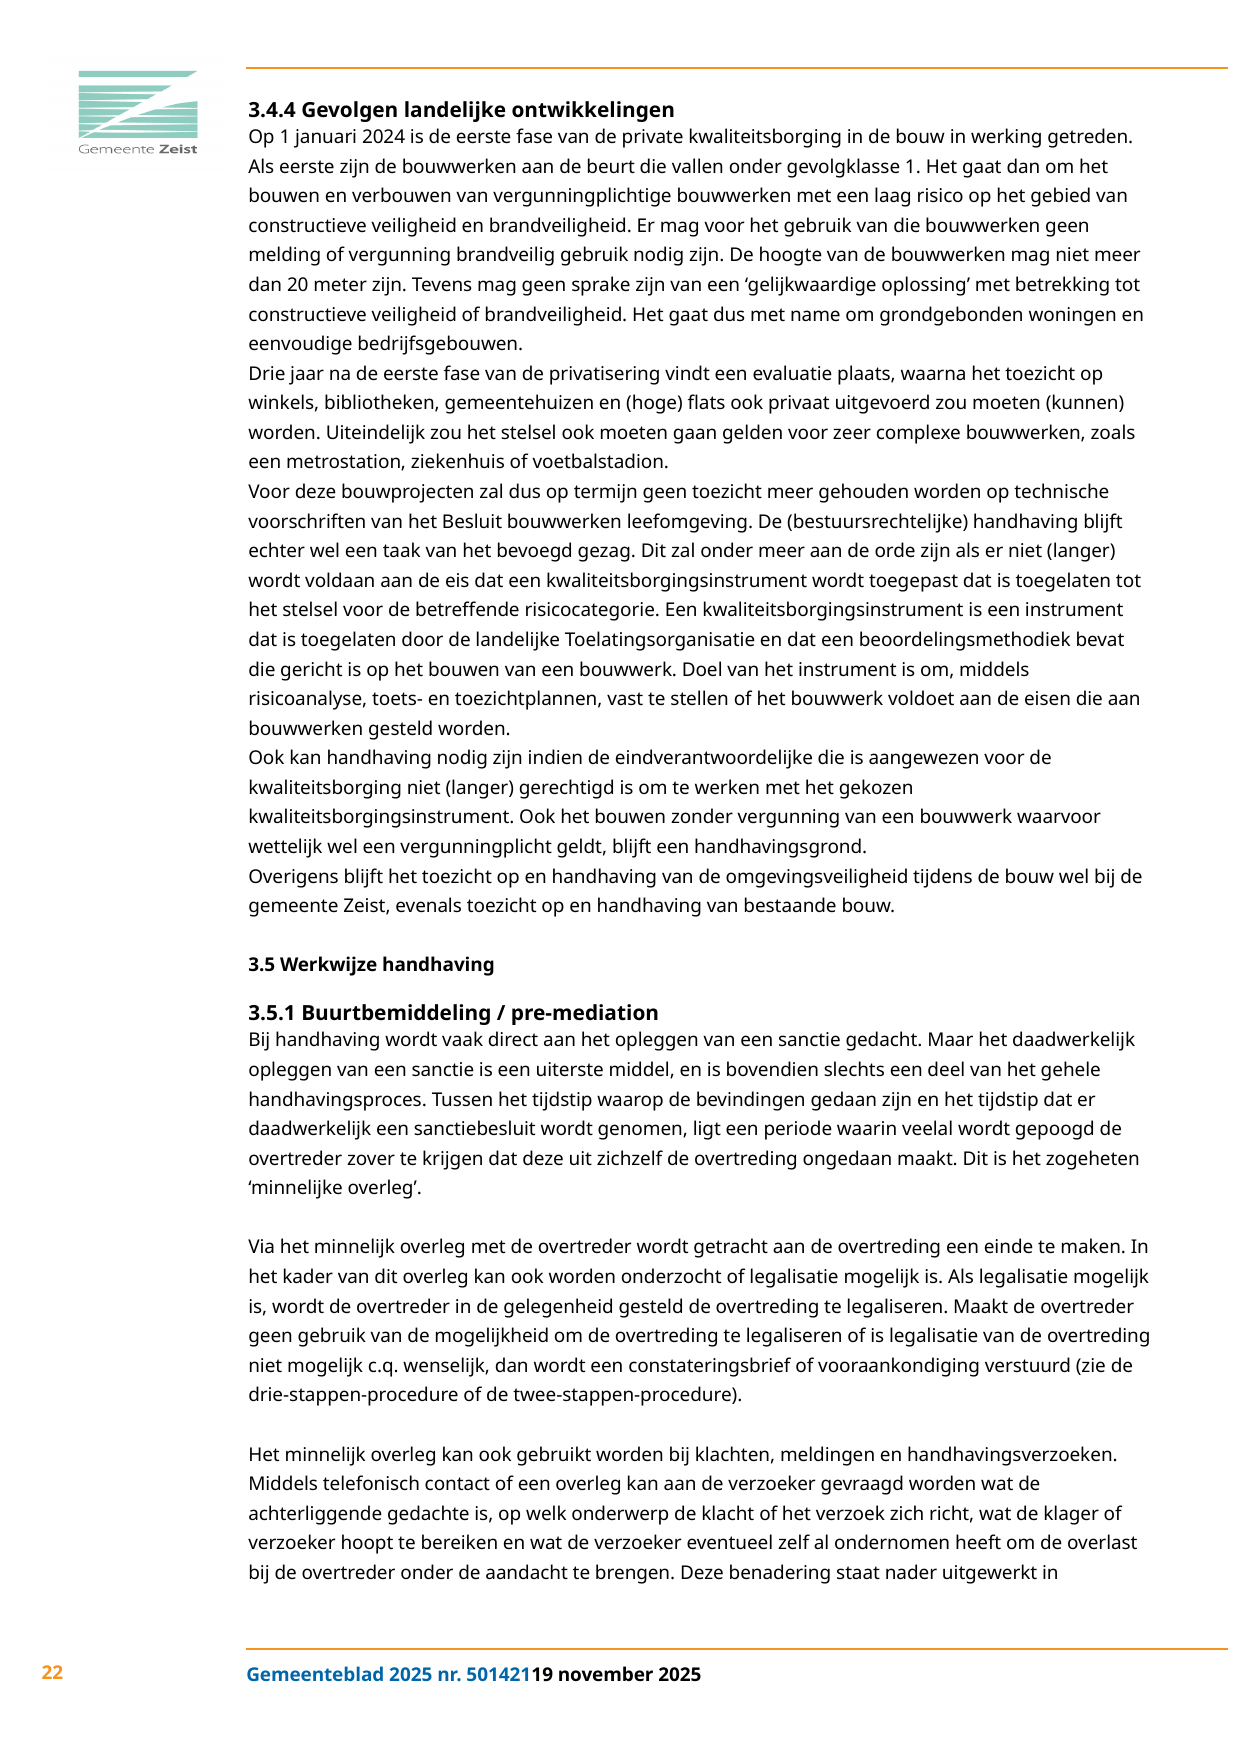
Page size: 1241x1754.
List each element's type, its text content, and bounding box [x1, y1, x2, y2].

text Op 1 januari 2024 is de eerste fase van de private kwaliteitsborging in de bouw in werking getreden. Als eerste zijn de bouwwerken aan de beurt die vallen onder gevolgklasse 1. Het gaat dan om het bouwen en verbouwen van vergunningplichtige bouwwerken met een laag risico op het gebied van constructieve veiligheid en brandveiligheid. Er mag voor het gebruik van die bouwwerken geen melding of vergunning brandveilig gebruik nodig zijn. De hoogte van de bouwwerken mag niet meer dan 20 meter zijn. Tevens mag geen sprake zijn van een ‘gelijkwaardige oplossing’ met betrekking tot constructieve veiligheid of brandveiligheid. Het gaat dus met name om grondgebonden woningen en eenvoudige bedrijfsgebouwen. [248, 123, 1152, 356]
text Het minnelijk overleg kan ook gebruikt worden bij klachten, meldingen en handhavingsverzoeken. Middels telefonisch contact of een overleg kan aan de verzoeker gevraagd worden wat de achterliggende gedachte is, op welk onderwerp de klacht of het verzoek zich richt, wat de klager of verzoeker hoopt te bereiken en wat de verzoeker eventueel zelf al ondernomen heeft om de overlast bij de overtreder onder de aandacht te brengen. Deze benadering staat nader uitgewerkt in [248, 1441, 1152, 1585]
text 3.5 Werkwijze handhaving [248, 952, 1152, 977]
text Bij handhaving wordt vaak direct aan het opleggen van een sanctie gedacht. Maar het daadwerkelijk opleggen van een sanctie is een uiterste middel, en is bovendien slechts een deel van het gehele handhavingsproces. Tussen het tijdstip waarop de bevindingen gedaan zijn en het tijdstip dat er daadwerkelijk een sanctiebesluit wordt genomen, ligt een periode waarin veelal wordt gepoogd de overtreder zover te krijgen dat deze uit zichzelf de overtreding ongedaan maakt. Dit is het zogeheten ‘minnelijke overleg’. [248, 1027, 1152, 1200]
picture [41, 47, 231, 172]
text Via het minnelijk overleg met de overtreder wordt getracht aan de overtreding een einde te maken. In het kader van dit overleg kan ook worden onderzocht of legalisatie mogelijk is. Als legalisatie mogelijk is, wordt de overtreder in de gelegenheid gesteld de overtreding te legaliseren. Maakt de overtreder geen gebruik van de mogelijkheid om de overtreding te legaliseren of is legalisatie van de overtreding niet mogelijk c.q. wenselijk, dan wordt een constateringsbrief of vooraankondiging verstuurd (zie de drie-stappen-procedure of de twee-stappen-procedure). [248, 1234, 1152, 1407]
text Voor deze bouwprojecten zal dus op termijn geen toezicht meer gehouden worden op technische voorschriften van het Besluit bouwwerken leefomgeving. De (bestuursrechtelijke) handhaving blijft echter wel een taak van het bevoegd gezag. Dit zal onder meer aan de orde zijn als er niet (langer) wordt voldaan aan de eis dat een kwaliteitsborgingsinstrument wordt toegepast dat is toegelaten tot het stelsel voor de betreffende risicocategorie. Een kwaliteitsborgingsinstrument is een instrument dat is toegelaten door de landelijke Toelatingsorganisatie en dat een beoordelingsmethodiek bevat die gericht is op het bouwen van een bouwwerk. Doel van het instrument is om, middels risicoanalyse, toets- en toezichtplannen, vast te stellen of het bouwwerk voldoet aan de eisen die aan bouwwerken gesteld worden. [248, 478, 1152, 741]
text Overigens blijft het toezicht op en handhaving van de omgevingsveiligheid tijdens de bouw wel bij de gemeente Zeist, evenals toezicht op en handhaving van bestaande bouw. [248, 863, 1152, 918]
text 3.4.4 Gevolgen landelijke ontwikkelingen [248, 95, 1152, 123]
text 3.5.1 Buurtbemiddeling / pre-mediation [248, 998, 1152, 1027]
text Ook kan handhaving nodig zijn indien de eindverantwoordelijke die is aangewezen voor de kwaliteitsborging niet (langer) gerechtigd is om te werken met het gekozen kwaliteitsborgingsinstrument. Ook het bouwen zonder vergunning van een bouwwerk waarvoor wettelijk wel een vergunningplicht geldt, blijft een handhavingsgrond. [248, 744, 1152, 859]
text Drie jaar na de eerste fase van de privatisering vindt een evaluatie plaats, waarna het toezicht op winkels, bibliotheken, gemeentehuizen en (hoge) flats ook privaat uitgevoerd zou moeten (kunnen) worden. Uiteindelijk zou het stelsel ook moeten gaan gelden voor zeer complexe bouwwerken, zoals een metrostation, ziekenhuis of voetbalstadion. [248, 360, 1152, 474]
